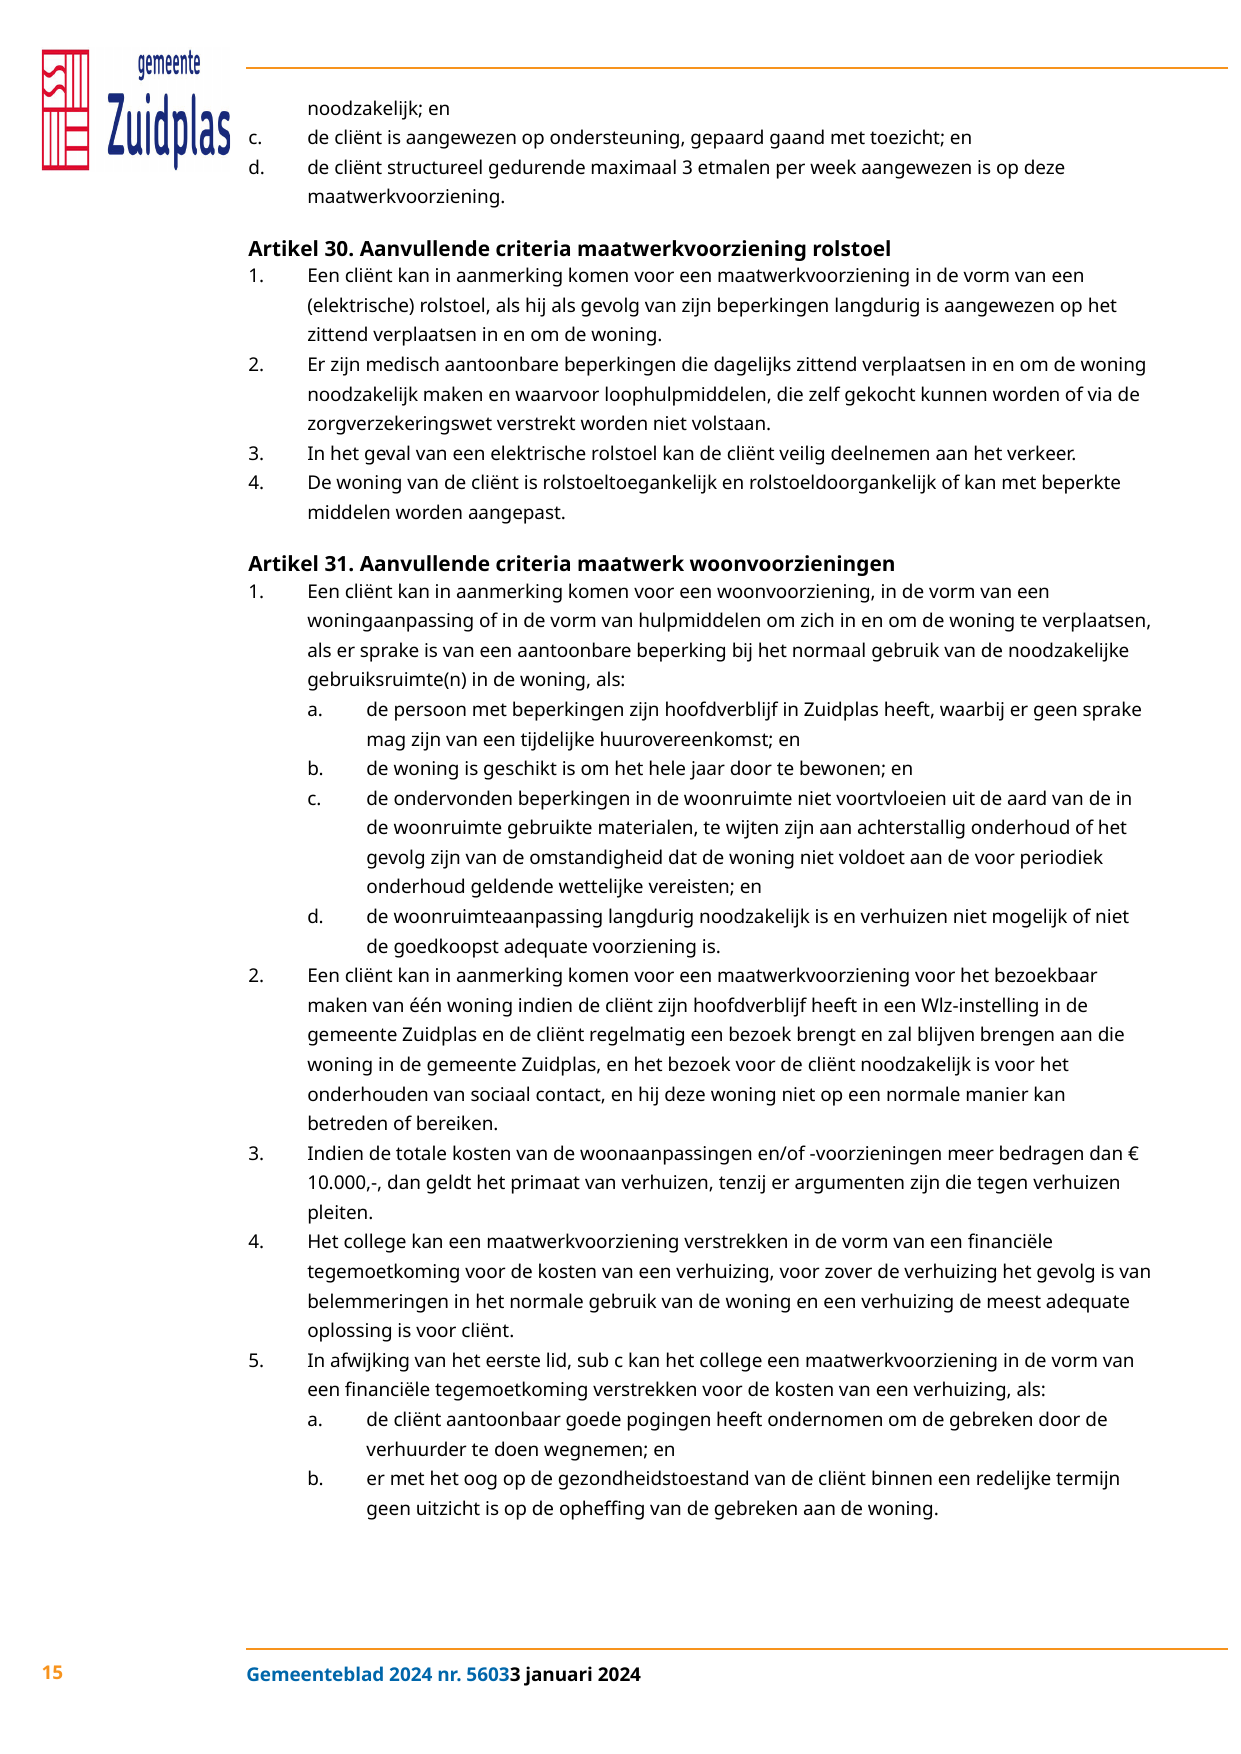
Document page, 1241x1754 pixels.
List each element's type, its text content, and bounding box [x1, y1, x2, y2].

list de cliënt aantoonbaar goede pogingen heeft ondernomen om de gebreken door de verhuurder te doen wegnemen; en [307, 1406, 1152, 1462]
list noodzakelijk; en [248, 95, 1152, 121]
list er met het oog op de gezondheidstoestand van de cliënt binnen een redelijke termijn geen uitzicht is op de opheffing van de gebreken aan de woning. [307, 1465, 1152, 1521]
list De woning van de cliënt is rolstoeltoegankelijk en rolstoeldoorgankelijk of kan met beperkte middelen worden aangepast. [248, 469, 1152, 525]
list de woonruimteaanpassing langdurig noodzakelijk is en verhuizen niet mogelijk of niet de goedkoopst adequate voorziening is. [307, 903, 1152, 959]
list In het geval van een elektrische rolstoel kan de cliënt veilig deelnemen aan het verkeer. [248, 440, 1152, 466]
list Indien de totale kosten van de woonaanpassingen en/of -voorzieningen meer bedragen dan € 10.000,-, dan geldt het primaat van verhuizen, tenzij er argumenten zijn die tegen verhuizen pleiten. [248, 1140, 1152, 1225]
list Het college kan een maatwerkvoorziening verstrekken in de vorm van een financiële tegemoetkoming voor de kosten van een verhuizing, voor zover de verhuizing het gevolg is van belemmeringen in het normale gebruik van de woning en een verhuizing de meest adequate oplossing is voor cliënt. [248, 1229, 1152, 1343]
list Er zijn medisch aantoonbare beperkingen die dagelijks zittend verplaatsen in en om de woning noodzakelijk maken en waarvoor loophulpmiddelen, die zelf gekocht kunnen worden of via de zorgverzekeringswet verstrekt worden niet volstaan. [248, 351, 1152, 436]
list Een cliënt kan in aanmerking komen voor een maatwerkvoorziening voor het bezoekbaar maken van één woning indien de cliënt zijn hoofdverblijf heeft in een Wlz-instelling in de gemeente Zuidplas en de cliënt regelmatig een bezoek brengt en zal blijven brengen aan die woning in de gemeente Zuidplas, en het bezoek voor de cliënt noodzakelijk is voor het onderhouden van sociaal contact, en hij deze woning niet op een normale manier kan betreden of bereiken. [248, 962, 1152, 1136]
list de woning is geschikt is om het hele jaar door te bewonen; en [307, 755, 1152, 781]
text Artikel 30. Aanvullende criteria maatwerkvoorziening rolstoel [248, 234, 1152, 262]
list de persoon met beperkingen zijn hoofdverblijf in Zuidplas heeft, waarbij er geen sprake mag zijn van een tijdelijke huurovereenkomst; en [307, 696, 1152, 752]
list de cliënt structureel gedurende maximaal 3 etmalen per week aangewezen is op deze maatwerkvoorziening. [248, 154, 1152, 209]
list de ondervonden beperkingen in de woonruimte niet voortvloeien uit de aard van de in de woonruimte gebruikte materialen, te wijten zijn aan achterstallig onderhoud of het gevolg zijn van de omstandigheid dat de woning niet voldoet aan de voor periodiek onderhoud geldende wettelijke vereisten; en [307, 785, 1152, 899]
picture [41, 47, 231, 172]
list Een cliënt kan in aanmerking komen voor een maatwerkvoorziening in de vorm van een (elektrische) rolstoel, als hij als gevolg van zijn beperkingen langdurig is aangewezen op het zittend verplaatsen in en om de woning. [248, 262, 1152, 347]
list In afwijking van het eerste lid, sub c kan het college een maatwerkvoorziening in de vorm van een financiële tegemoetkoming verstrekken voor de kosten van een verhuizing, als: [248, 1347, 1152, 1402]
list de cliënt is aangewezen op ondersteuning, gepaard gaand met toezicht; en [248, 124, 1152, 150]
text Artikel 31. Aanvullende criteria maatwerk woonvoorzieningen [248, 549, 1152, 578]
list Een cliënt kan in aanmerking komen voor een woonvoorziening, in de vorm van een woningaanpassing of in de vorm van hulpmiddelen om zich in en om de woning te verplaatsen, als er sprake is van een aantoonbare beperking bij het normaal gebruik van de noodzakelijke gebruiksruimte(n) in de woning, als: [248, 578, 1152, 692]
